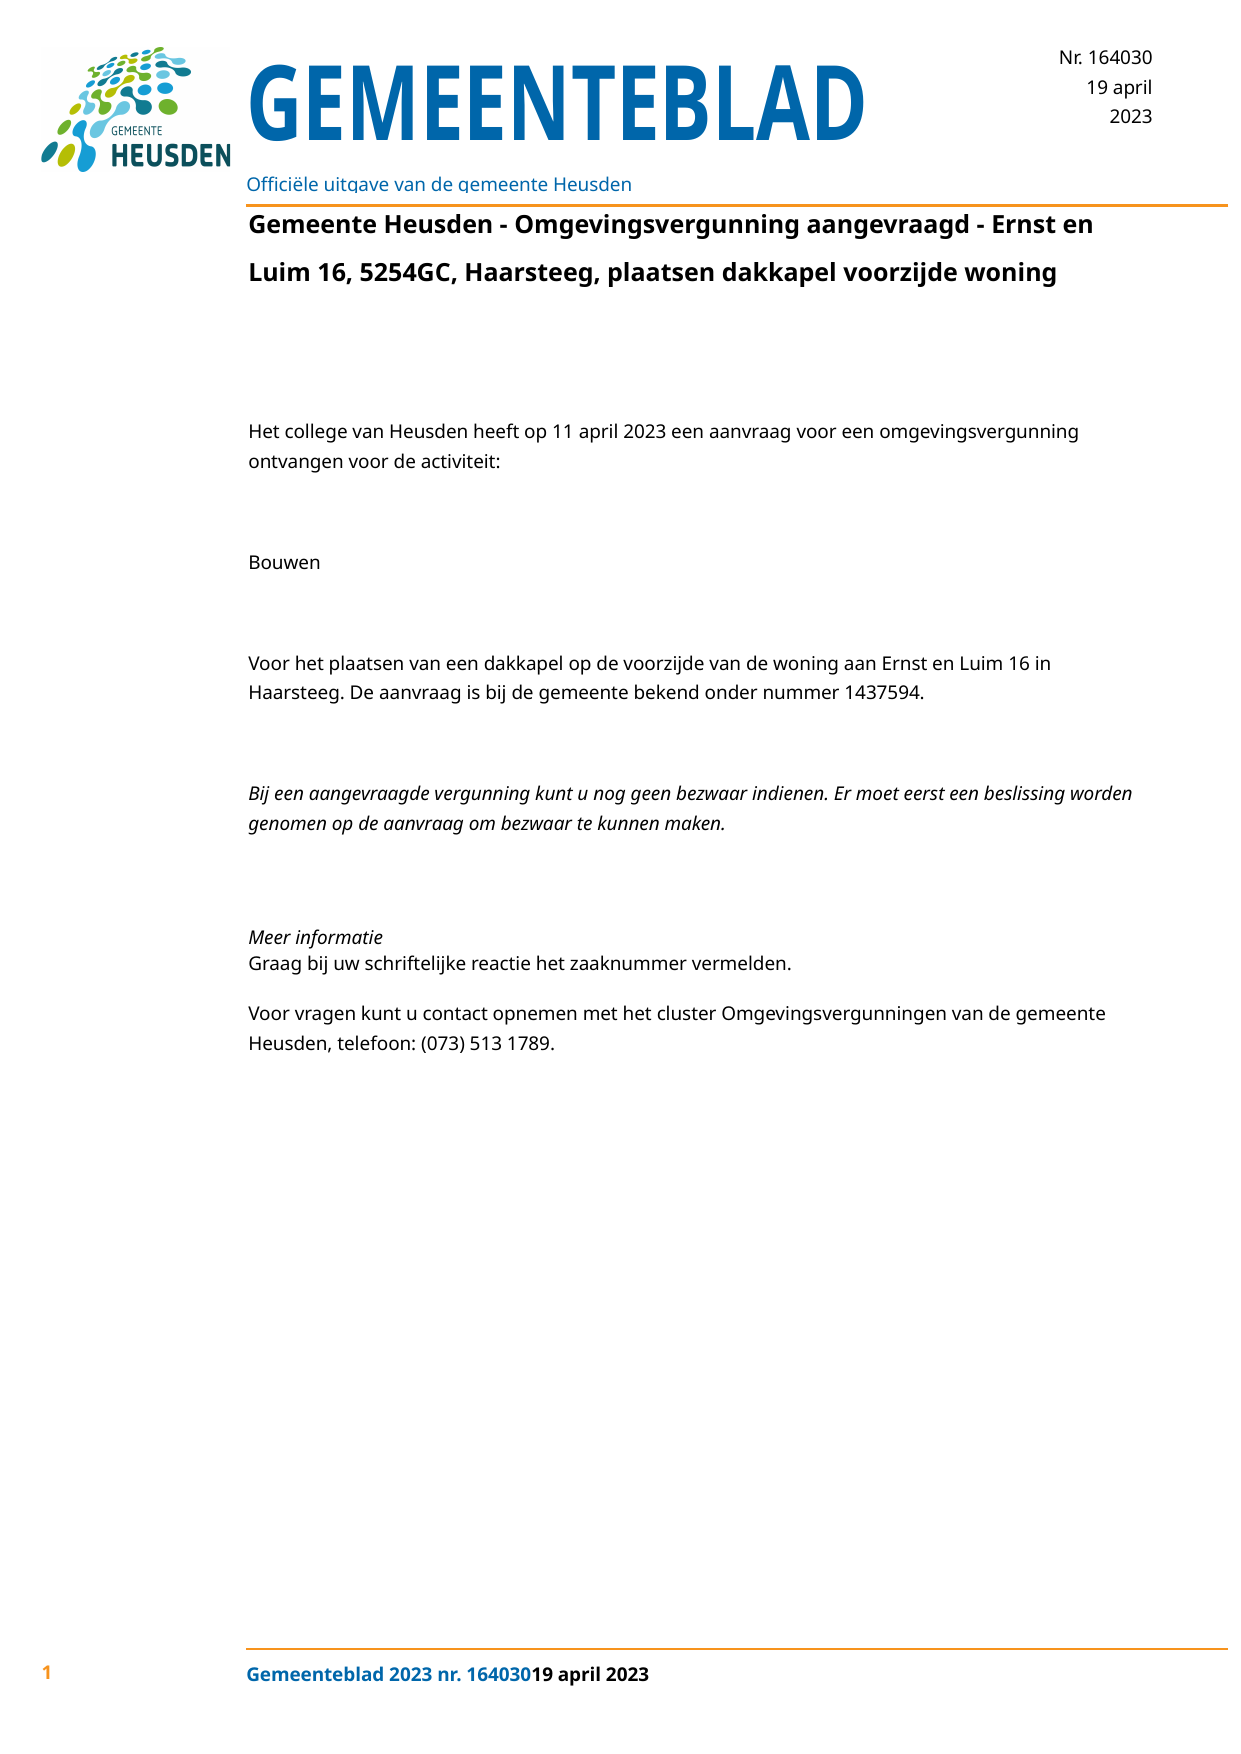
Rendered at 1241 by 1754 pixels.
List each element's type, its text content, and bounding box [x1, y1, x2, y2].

text Bouwen [248, 549, 1152, 575]
text Graag bij uw schriftelijke reactie het zaaknummer vermelden. [248, 950, 1152, 976]
picture [41, 47, 231, 172]
text Voor vragen kunt u contact opnemen met het cluster Omgevingsvergunningen van de gemeente Heusden, telefoon: (073) 513 1789. [248, 1001, 1152, 1056]
text Het college van Heusden heeft op 11 april 2023 een aanvraag voor een omgevingsvergunning ontvangen voor de activiteit: [248, 419, 1152, 474]
text Bij een aangevraagde vergunning kunt u nog geen bezwaar indienen. Er moet eerst een beslissing worden genomen op de aanvraag om bezwaar te kunnen maken. [248, 780, 1152, 836]
text Meer informatie [248, 924, 1152, 950]
text Gemeente Heusden - Omgevingsvergunning aangevraagd - Ernst en Luim 16, 5254GC, Haarsteeg, plaatsen dakkapel voorzijde woning [248, 207, 1152, 288]
text Voor het plaatsen van een dakkapel op de voorzijde van de woning aan Ernst en Luim 16 in Haarsteeg. De aanvraag is bij de gemeente bekend onder nummer 1437594. [248, 650, 1152, 705]
